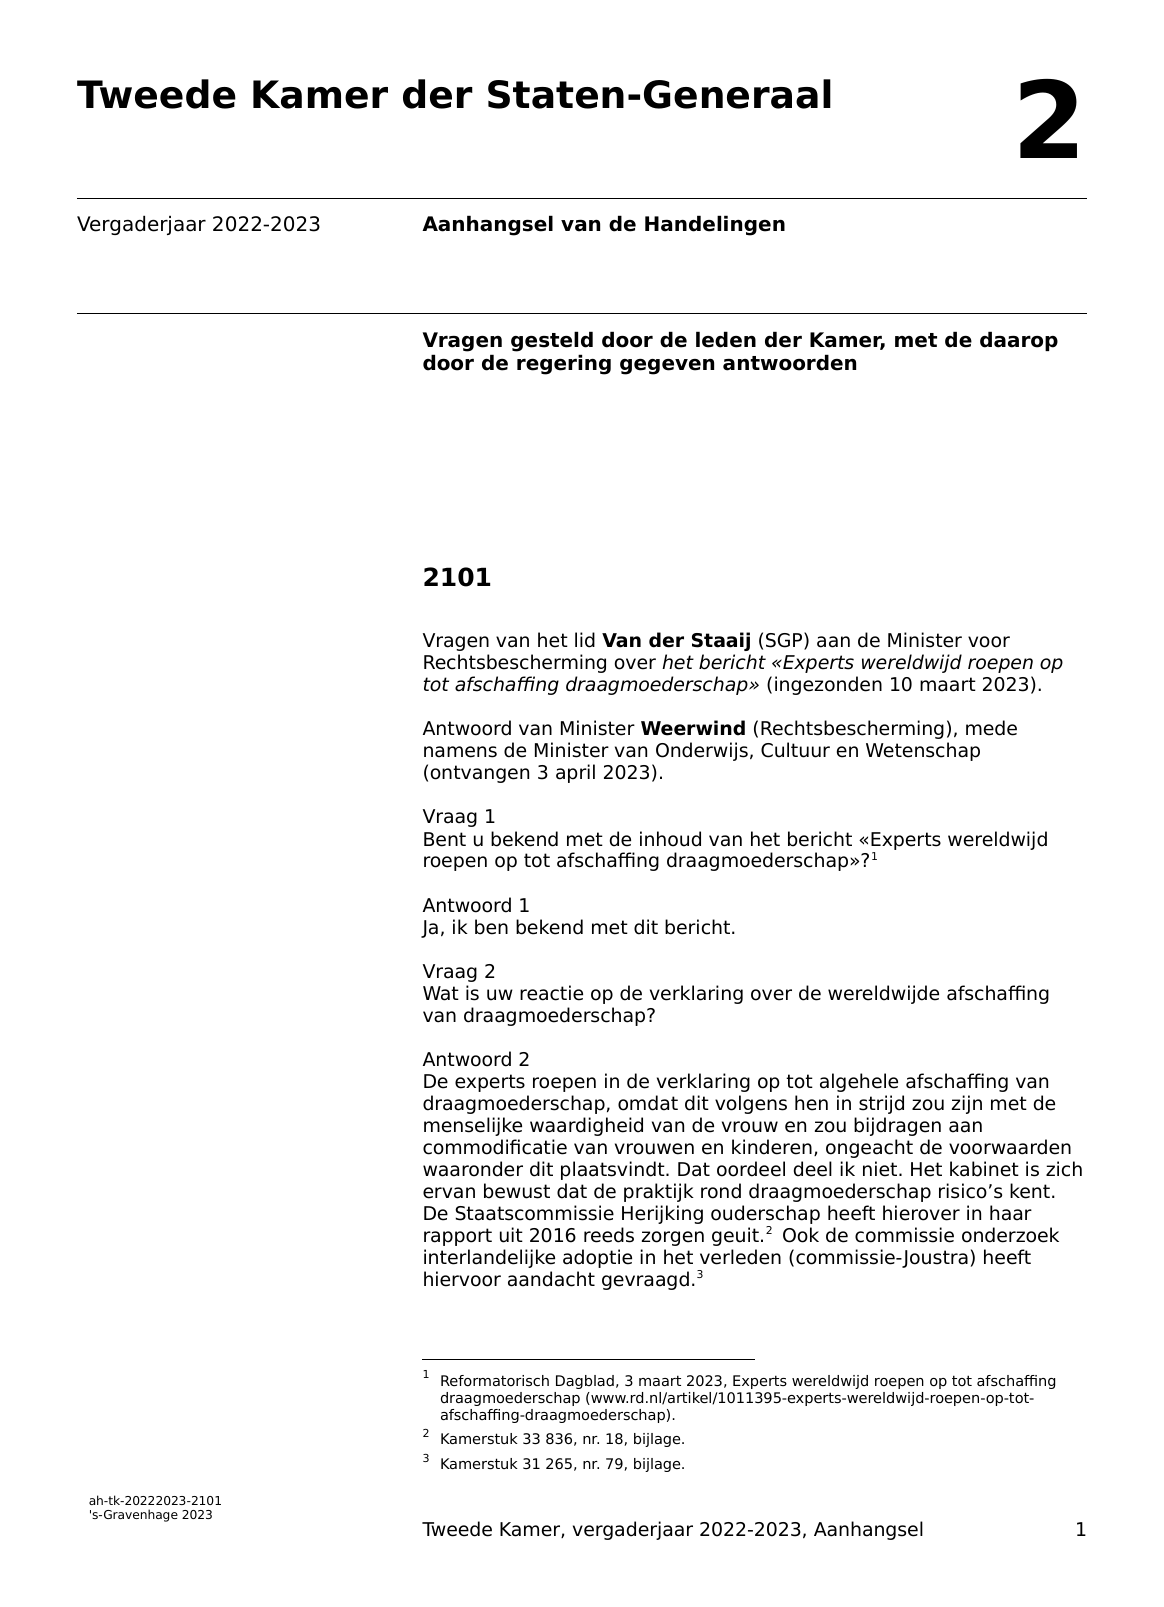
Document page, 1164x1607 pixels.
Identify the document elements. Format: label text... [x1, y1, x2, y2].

text Vraag 1 [422, 806, 1087, 828]
text 's-Gravenhage 2023 [88, 1508, 323, 1522]
text Antwoord 2 [422, 1049, 1087, 1071]
table_cell [77, 314, 422, 375]
text De experts roepen in de verklaring op tot algehele afschaffing van draagmoederschap, omdat dit volgens hen in strijd zou zijn met de menselijke waardigheid van de vrouw en zou bijdragen aan commodificatie van vrouwen en kinderen, ongeacht de voorwaarden waaronder dit plaatsvindt. Dat oordeel deel ik niet. Het kabinet is zich ervan bewust dat de praktijk rond draagmoederschap risico’s kent. De Staatscommissie Herijking ouderschap heeft hierover in haar rapport uit 2016 reeds zorgen geuit. Ook de commissie onderzoek interlandelijke adoptie in het verleden (commissie-Joustra) heeft hiervoor aandacht gevraagd. [422, 1071, 1087, 1291]
text Vraag 2 [422, 961, 1087, 983]
text Kamerstuk 33 836, nr. 18, bijlage. [422, 1427, 1087, 1449]
table_cell Aanhangsel van de Handelingen [422, 199, 1087, 313]
table_cell Vragen gesteld door de leden der Kamer, met de daarop door de regering gegeven antwoorden [422, 314, 1087, 375]
table_header Tweede Kamer der Staten-Generaal [77, 59, 886, 198]
table_cell Vergaderjaar 2022-2023 [77, 199, 422, 313]
text Reformatorisch Dagblad, 3 maart 2023, Experts wereldwijd roepen op tot afschaffing draagmoederschap (www.rd.nl/artikel/1011395-experts-wereldwijd-roepen-op-tot-afschaffing-draagmoederschap). [422, 1368, 1087, 1424]
text ah-tk-20222023-2101 [88, 1494, 323, 1508]
text Wat is uw reactie op de verklaring over de wereldwijde afschaffing van draagmoederschap? [422, 983, 1087, 1027]
text Kamerstuk 31 265, nr. 79, bijlage. [422, 1452, 1087, 1474]
text Ja, ik ben bekend met dit bericht. [422, 917, 1087, 938]
table_header 2 [886, 59, 1087, 198]
text Antwoord 1 [422, 894, 1087, 917]
text Vragen van het lid Van der Staaij (SGP) aan de Minister voor Rechtsbescherming over het bericht «Experts wereldwijd roepen op tot afschaffing draagmoederschap» (ingezonden 10 maart 2023). [422, 630, 1087, 696]
text Bent u bekend met de inhoud van het bericht «Experts wereldwijd roepen op tot afschaffing draagmoederschap»? [422, 828, 1087, 872]
text Antwoord van Minister Weerwind (Rechtsbescherming), mede namens de Minister van Onderwijs, Cultuur en Wetenschap (ontvangen 3 april 2023). [422, 718, 1087, 784]
text 2101 [422, 563, 1087, 592]
